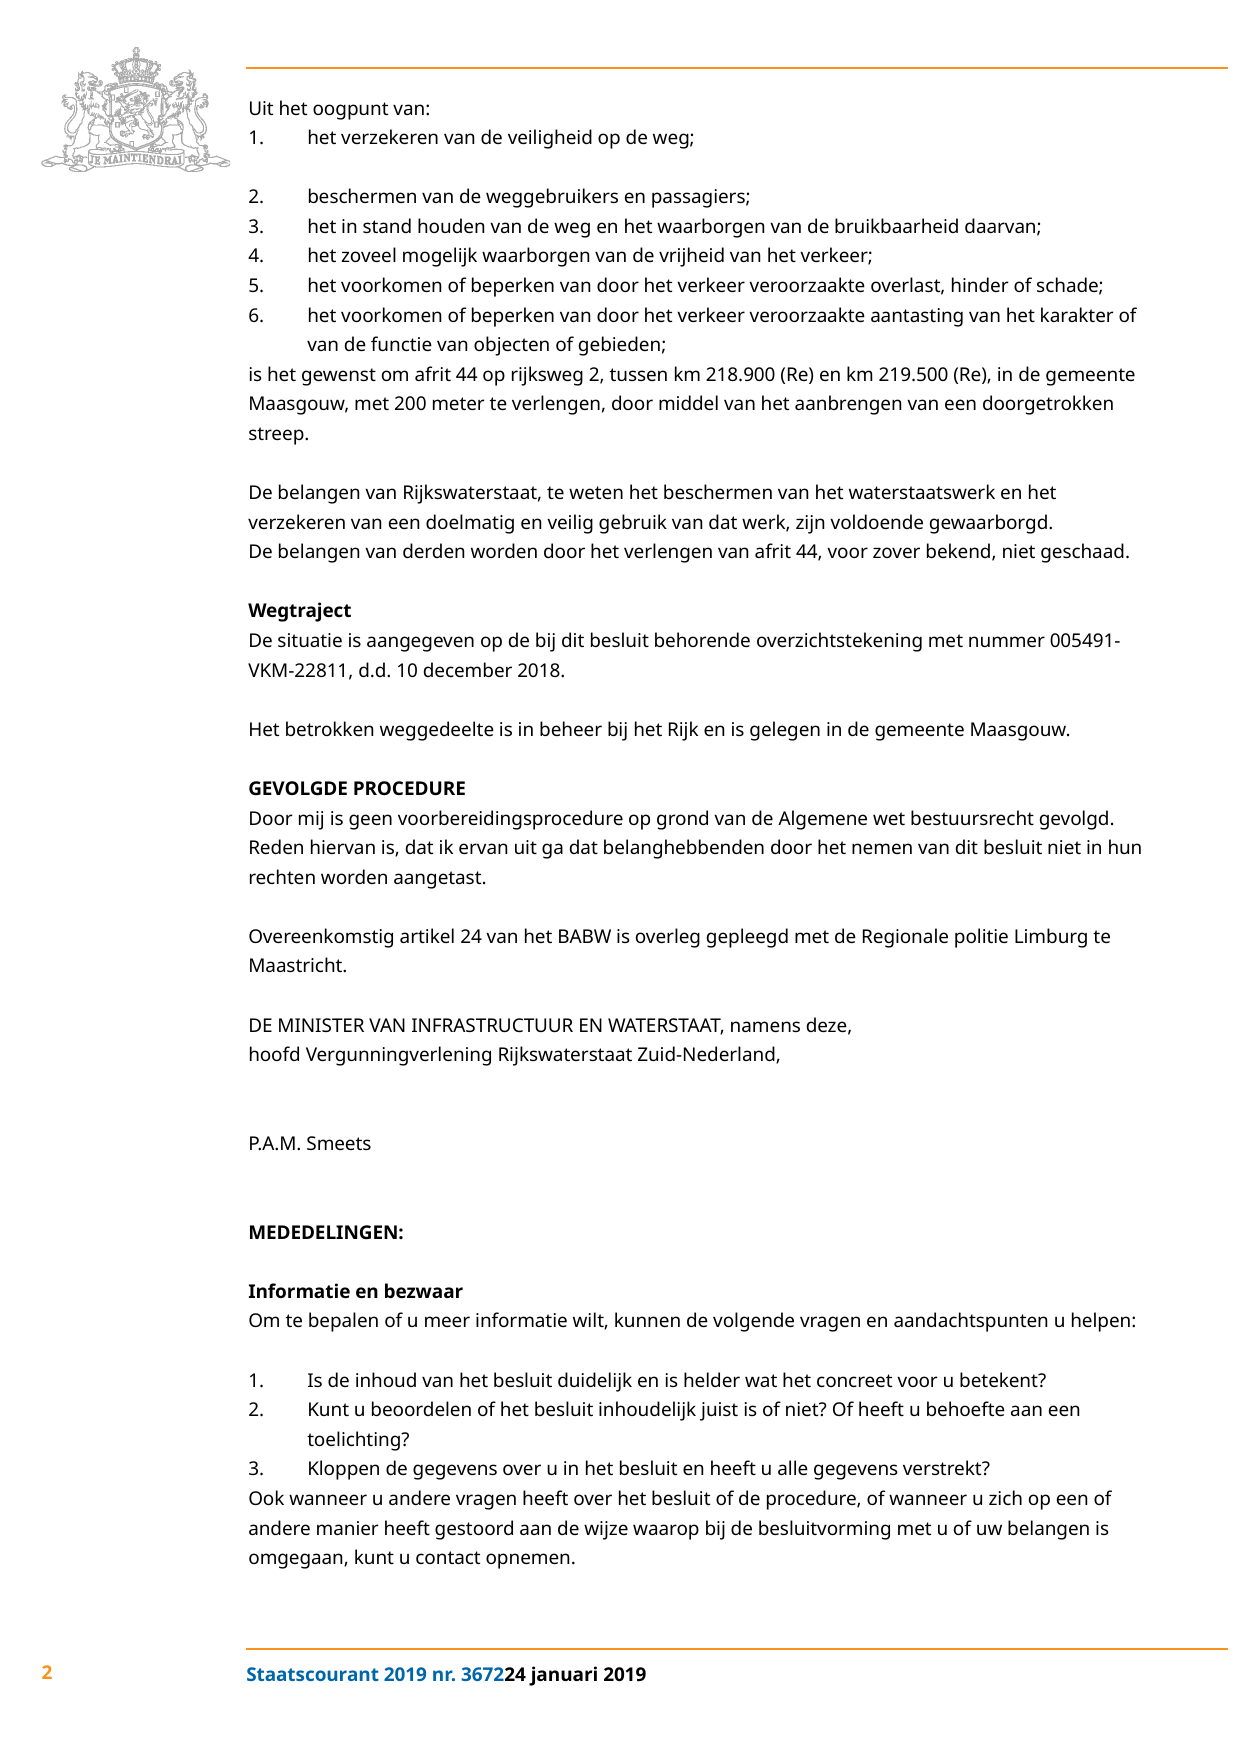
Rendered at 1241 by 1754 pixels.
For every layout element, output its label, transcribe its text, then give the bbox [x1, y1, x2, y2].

list het in stand houden van de weg en het waarborgen van de bruikbaarheid daarvan; [248, 213, 1152, 239]
text Informatie en bezwaar [248, 1278, 1152, 1304]
text GEVOLGDE PROCEDURE [248, 775, 1152, 801]
list het voorkomen of beperken van door het verkeer veroorzaakte aantasting van het karakter of van de functie van objecten of gebieden; [248, 302, 1152, 357]
picture [41, 47, 231, 172]
text P.A.M. Smeets [248, 1130, 1152, 1156]
text MEDEDELINGEN: [248, 1219, 1152, 1245]
text Wegtraject [248, 598, 1152, 623]
list het verzekeren van de veiligheid op de weg; [248, 124, 1152, 150]
text Om te bepalen of u meer informatie wilt, kunnen de volgende vragen en aandachtspunten u helpen: [248, 1308, 1152, 1333]
text is het gewenst om afrit 44 op rijksweg 2, tussen km 218.900 (Re) en km 219.500 (Re), in de gemeente Maasgouw, met 200 meter te verlengen, door middel van het aanbrengen van een doorgetrokken streep. [248, 361, 1152, 446]
text Uit het oogpunt van: [248, 95, 1152, 121]
text DE MINISTER VAN INFRASTRUCTUUR EN WATERSTAAT, namens deze, [248, 1012, 1152, 1038]
text Ook wanneer u andere vragen heeft over het besluit of de procedure, of wanneer u zich op een of andere manier heeft gestoord aan de wijze waarop bij de besluitvorming met u of uw belangen is omgegaan, kunt u contact opnemen. [248, 1485, 1152, 1570]
list Kloppen de gegevens over u in het besluit en heeft u alle gegevens verstrekt? [248, 1456, 1152, 1481]
text De situatie is aangegeven op de bij dit besluit behorende ­overzichtstekening met nummer 005491-VKM-22811, d.d. 10 december 2018. [248, 627, 1152, 683]
text Het betrokken weggedeelte is in beheer bij het Rijk en is gelegen in de gemeente Maasgouw. [248, 716, 1152, 742]
list Is de inhoud van het besluit duidelijk en is helder wat het concreet voor u betekent? [248, 1367, 1152, 1393]
list beschermen van de weggebruikers en passagiers; [248, 183, 1152, 209]
list het zoveel mogelijk waarborgen van de vrijheid van het verkeer; [248, 243, 1152, 268]
text De belangen van Rijkswaterstaat, te weten het beschermen van het waterstaatswerk en het verzekeren van een doelmatig en veilig gebruik van dat werk, zijn voldoende gewaarborgd. [248, 479, 1152, 535]
text Overeenkomstig artikel 24 van het BABW is overleg gepleegd met de Regionale politie Limburg te Maastricht. [248, 923, 1152, 978]
list Kunt u beoordelen of het besluit inhoudelijk juist is of niet? Of heeft u behoefte aan een toelichting? [248, 1396, 1152, 1452]
text hoofd Vergunningverlening Rijkswaterstaat Zuid-Nederland, [248, 1041, 1152, 1067]
list het voorkomen of beperken van door het verkeer veroorzaakte overlast, hinder of schade; [248, 272, 1152, 298]
text Door mij is geen voorbereidingsprocedure op grond van de Algemene wet bestuursrecht gevolgd. Reden hiervan is, dat ik ervan uit ga dat belanghebbenden door het nemen van dit besluit niet in hun rechten worden aangetast. [248, 805, 1152, 890]
text De belangen van derden worden door het verlengen van afrit 44, voor zover bekend, niet geschaad. [248, 538, 1152, 564]
